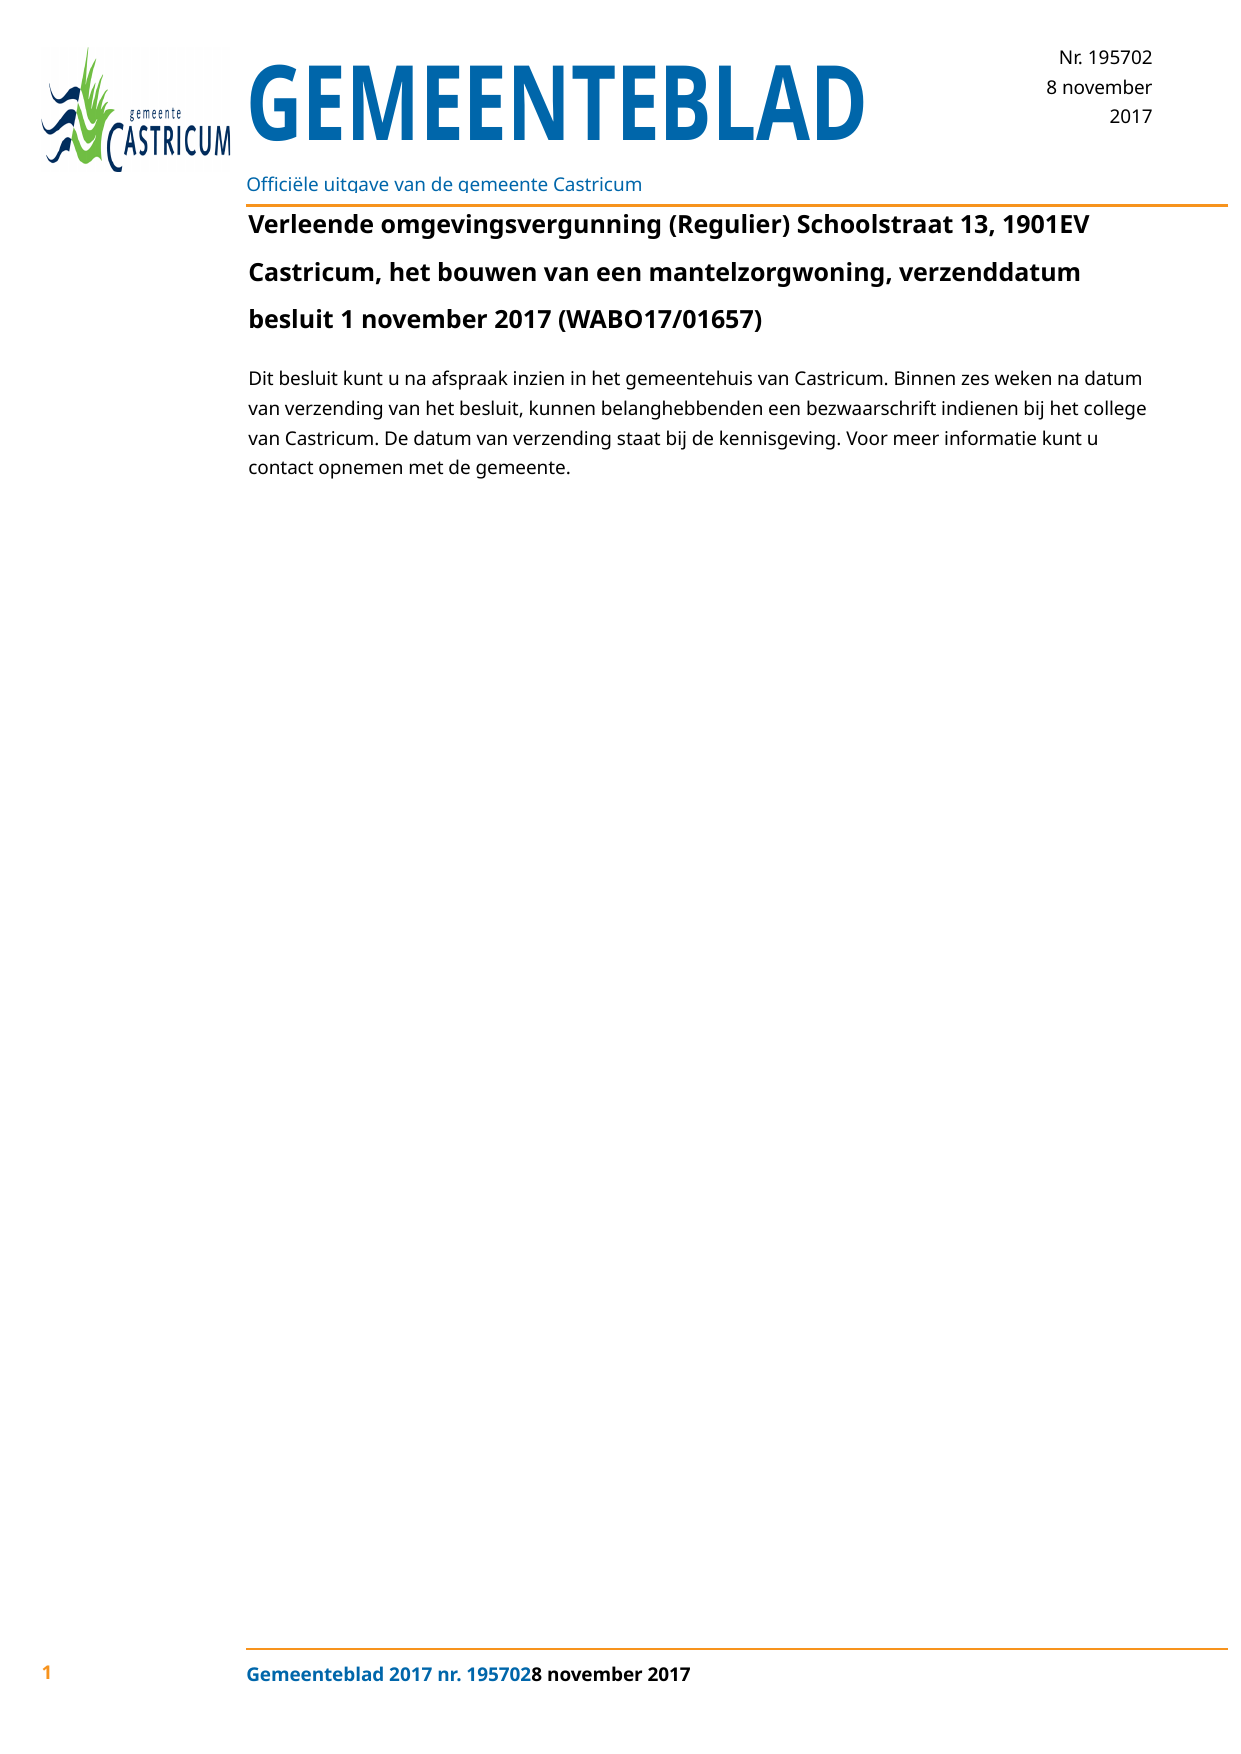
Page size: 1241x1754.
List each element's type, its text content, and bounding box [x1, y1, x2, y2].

picture [41, 47, 231, 172]
text Verleende omgevingsvergunning (Regulier) Schoolstraat 13, 1901EV Castricum, het bouwen van een mantelzorgwoning, verzenddatum besluit 1 november 2017 (WABO17/01657) [248, 207, 1152, 336]
text Dit besluit kunt u na afspraak inzien in het gemeentehuis van Castricum. Binnen zes weken na datum van verzending van het besluit, kunnen belanghebbenden een bezwaarschrift indienen bij het college van Castricum. De datum van verzending staat bij de kennisgeving. Voor meer informatie kunt u contact opnemen met de gemeente. [248, 366, 1152, 480]
